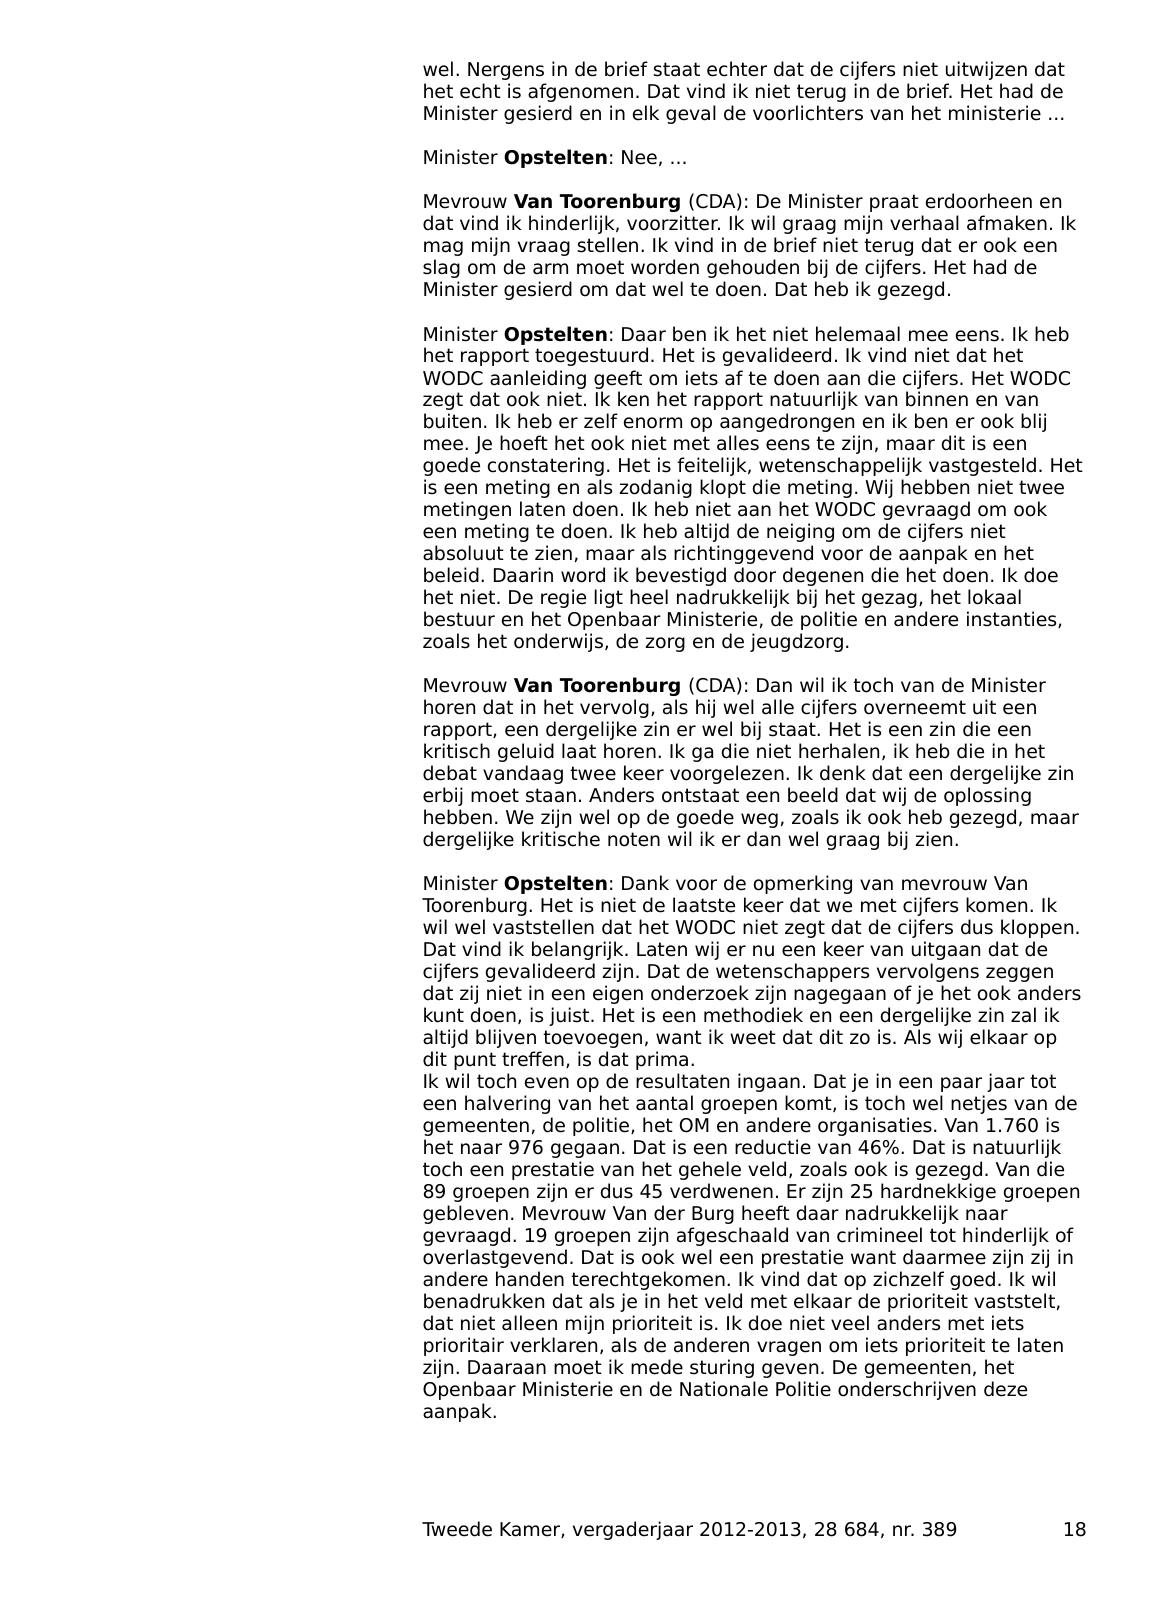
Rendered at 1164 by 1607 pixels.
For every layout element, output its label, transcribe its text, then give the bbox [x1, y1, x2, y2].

text Minister Opstelten: Daar ben ik het niet helemaal mee eens. Ik heb het rapport toegestuurd. Het is gevalideerd. Ik vind niet dat het WODC aanleiding geeft om iets af te doen aan die cijfers. Het WODC zegt dat ook niet. Ik ken het rapport natuurlijk van binnen en van buiten. Ik heb er zelf enorm op aangedrongen en ik ben er ook blij mee. Je hoeft het ook niet met alles eens te zijn, maar dit is een goede constatering. Het is feitelijk, wetenschappelijk vastgesteld. Het is een meting en als zodanig klopt die meting. Wij hebben niet twee metingen laten doen. Ik heb niet aan het WODC gevraagd om ook een meting te doen. Ik heb altijd de neiging om de cijfers niet absoluut te zien, maar als richtinggevend voor de aanpak en het beleid. Daarin word ik bevestigd door degenen die het doen. Ik doe het niet. De regie ligt heel nadrukkelijk bij het gezag, het lokaal bestuur en het Openbaar Ministerie, de politie en andere instanties, zoals het onderwijs, de zorg en de jeugdzorg. [422, 323, 1087, 653]
text wel. Nergens in de brief staat echter dat de cijfers niet uitwijzen dat het echt is afgenomen. Dat vind ik niet terug in de brief. Het had de Minister gesierd en in elk geval de voorlichters van het ministerie ... [422, 59, 1087, 125]
text Minister Opstelten: Dank voor de opmerking van mevrouw Van Toorenburg. Het is niet de laatste keer dat we met cijfers komen. Ik wil wel vaststellen dat het WODC niet zegt dat de cijfers dus kloppen. Dat vind ik belangrijk. Laten wij er nu een keer van uitgaan dat de cijfers gevalideerd zijn. Dat de wetenschappers vervolgens zeggen dat zij niet in een eigen onderzoek zijn nagegaan of je het ook anders kunt doen, is juist. Het is een methodiek en een dergelijke zin zal ik altijd blijven toevoegen, want ik weet dat dit zo is. Als wij elkaar op dit punt treffen, is dat prima. [422, 873, 1087, 1071]
text Ik wil toch even op de resultaten ingaan. Dat je in een paar jaar tot een halvering van het aantal groepen komt, is toch wel netjes van de gemeenten, de politie, het OM en andere organisaties. Van 1.760 is het naar 976 gegaan. Dat is een reductie van 46%. Dat is natuurlijk toch een prestatie van het gehele veld, zoals ook is gezegd. Van die 89 groepen zijn er dus 45 verdwenen. Er zijn 25 hardnekkige groepen gebleven. Mevrouw Van der Burg heeft daar nadrukkelijk naar gevraagd. 19 groepen zijn afgeschaald van crimineel tot hinderlijk of overlastgevend. Dat is ook wel een prestatie want daarmee zijn zij in andere handen terechtgekomen. Ik vind dat op zichzelf goed. Ik wil benadrukken dat als je in het veld met elkaar de prioriteit vaststelt, dat niet alleen mijn prioriteit is. Ik doe niet veel anders met iets prioritair verklaren, als de anderen vragen om iets prioriteit te laten zijn. Daaraan moet ik mede sturing geven. De gemeenten, het Openbaar Ministerie en de Nationale Politie onderschrijven deze aanpak. [422, 1071, 1087, 1423]
text Mevrouw Van Toorenburg (CDA): De Minister praat erdoorheen en dat vind ik hinderlijk, voorzitter. Ik wil graag mijn verhaal afmaken. Ik mag mijn vraag stellen. Ik vind in de brief niet terug dat er ook een slag om de arm moet worden gehouden bij de cijfers. Het had de Minister gesierd om dat wel te doen. Dat heb ik gezegd. [422, 191, 1087, 301]
text Minister Opstelten: Nee, ... [422, 147, 1087, 169]
text Mevrouw Van Toorenburg (CDA): Dan wil ik toch van de Minister horen dat in het vervolg, als hij wel alle cijfers overneemt uit een rapport, een dergelijke zin er wel bij staat. Het is een zin die een kritisch geluid laat horen. Ik ga die niet herhalen, ik heb die in het debat vandaag twee keer voorgelezen. Ik denk dat een dergelijke zin erbij moet staan. Anders ontstaat een beeld dat wij de oplossing hebben. We zijn wel op de goede weg, zoals ik ook heb gezegd, maar dergelijke kritische noten wil ik er dan wel graag bij zien. [422, 675, 1087, 851]
